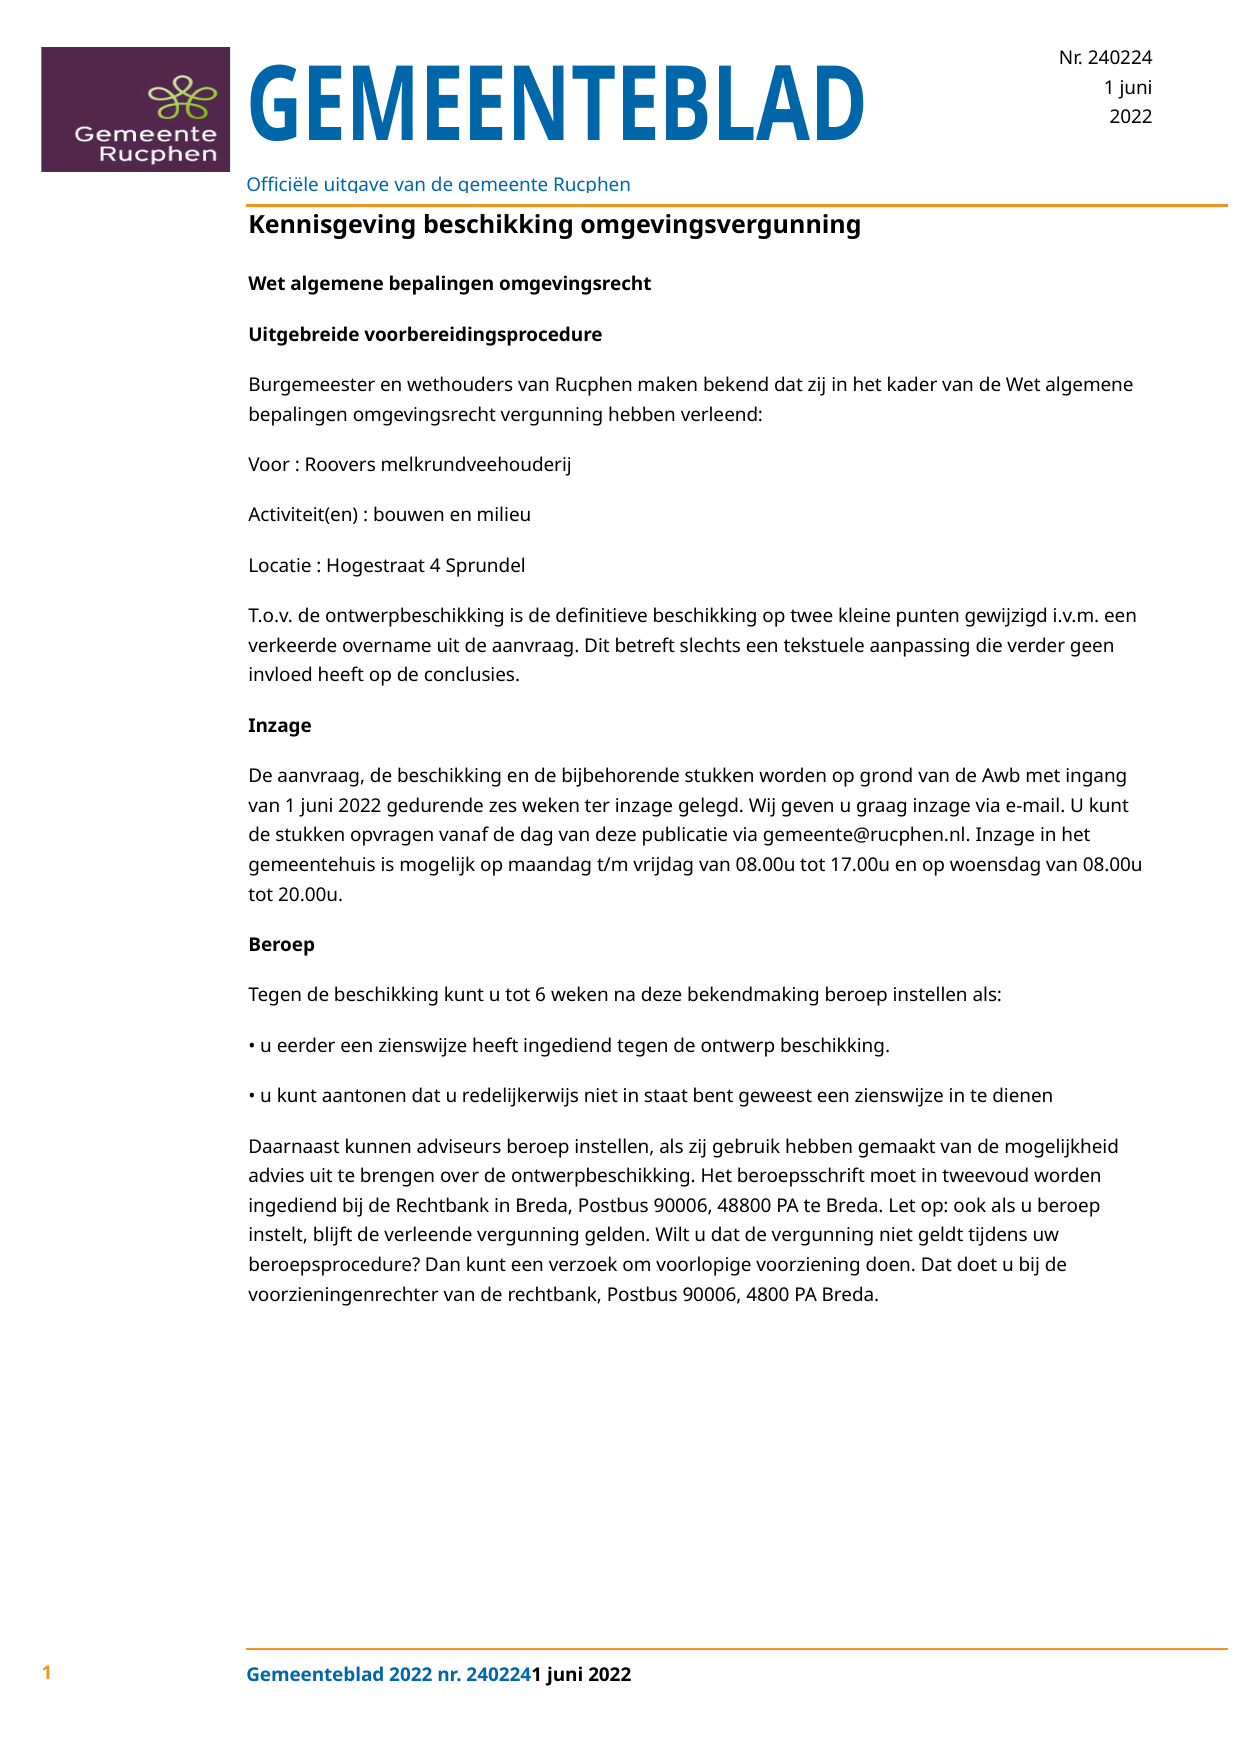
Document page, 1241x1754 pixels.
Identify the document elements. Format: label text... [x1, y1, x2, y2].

text Daarnaast kunnen adviseurs beroep instellen, als zij gebruik hebben gemaakt van de mogelijkheid advies uit te brengen over de ontwerpbeschikking. Het beroepsschrift moet in tweevoud worden ingediend bij de Rechtbank in Breda, Postbus 90006, 48800 PA te Breda. Let op: ook als u beroep instelt, blijft de verleende vergunning gelden. Wilt u dat de vergunning niet geldt tijdens uw beroepsprocedure? Dan kunt een verzoek om voorlopige voorziening doen. Dat doet u bij de voorzieningenrechter van de rechtbank, Postbus 90006, 4800 PA Breda. [248, 1133, 1152, 1306]
text Tegen de beschikking kunt u tot 6 weken na deze bekendmaking beroep instellen als: [248, 982, 1152, 1007]
text • u eerder een zienswijze heeft ingediend tegen de ontwerp beschikking. [248, 1032, 1152, 1058]
text Uitgebreide voorbereidingsprocedure [248, 321, 1152, 346]
picture [41, 47, 231, 172]
text Burgemeester en wethouders van Rucphen maken bekend dat zij in het kader van de Wet algemene bepalingen omgevingsrecht vergunning hebben verleend: [248, 371, 1152, 426]
text T.o.v. de ontwerpbeschikking is de definitieve beschikking op twee kleine punten gewijzigd i.v.m. een verkeerde overname uit de aanvraag. Dit betreft slechts een tekstuele aanpassing die verder geen invloed heeft op de conclusies. [248, 602, 1152, 687]
text Beroep [248, 931, 1152, 957]
text Inzage [248, 712, 1152, 738]
text Wet algemene bepalingen omgevingsrecht [248, 270, 1152, 296]
text De aanvraag, de beschikking en de bijbehorende stukken worden op grond van de Awb met ingang van 1 juni 2022 gedurende zes weken ter inzage gelegd. Wij geven u graag inzage via e-mail. U kunt de stukken opvragen vanaf de dag van deze publicatie via gemeente@rucphen.nl. Inzage in het gemeentehuis is mogelijk op maandag t/m vrijdag van 08.00u tot 17.00u en op woensdag van 08.00u tot 20.00u. [248, 762, 1152, 906]
text • u kunt aantonen dat u redelijkerwijs niet in staat bent geweest een zienswijze in te dienen [248, 1082, 1152, 1108]
text Voor : Roovers melkrundveehouderij [248, 451, 1152, 477]
text Locatie : Hogestraat 4 Sprundel [248, 552, 1152, 578]
text Activiteit(en) : bouwen en milieu [248, 502, 1152, 527]
text Kennisgeving beschikking omgevingsvergunning [248, 207, 1152, 241]
